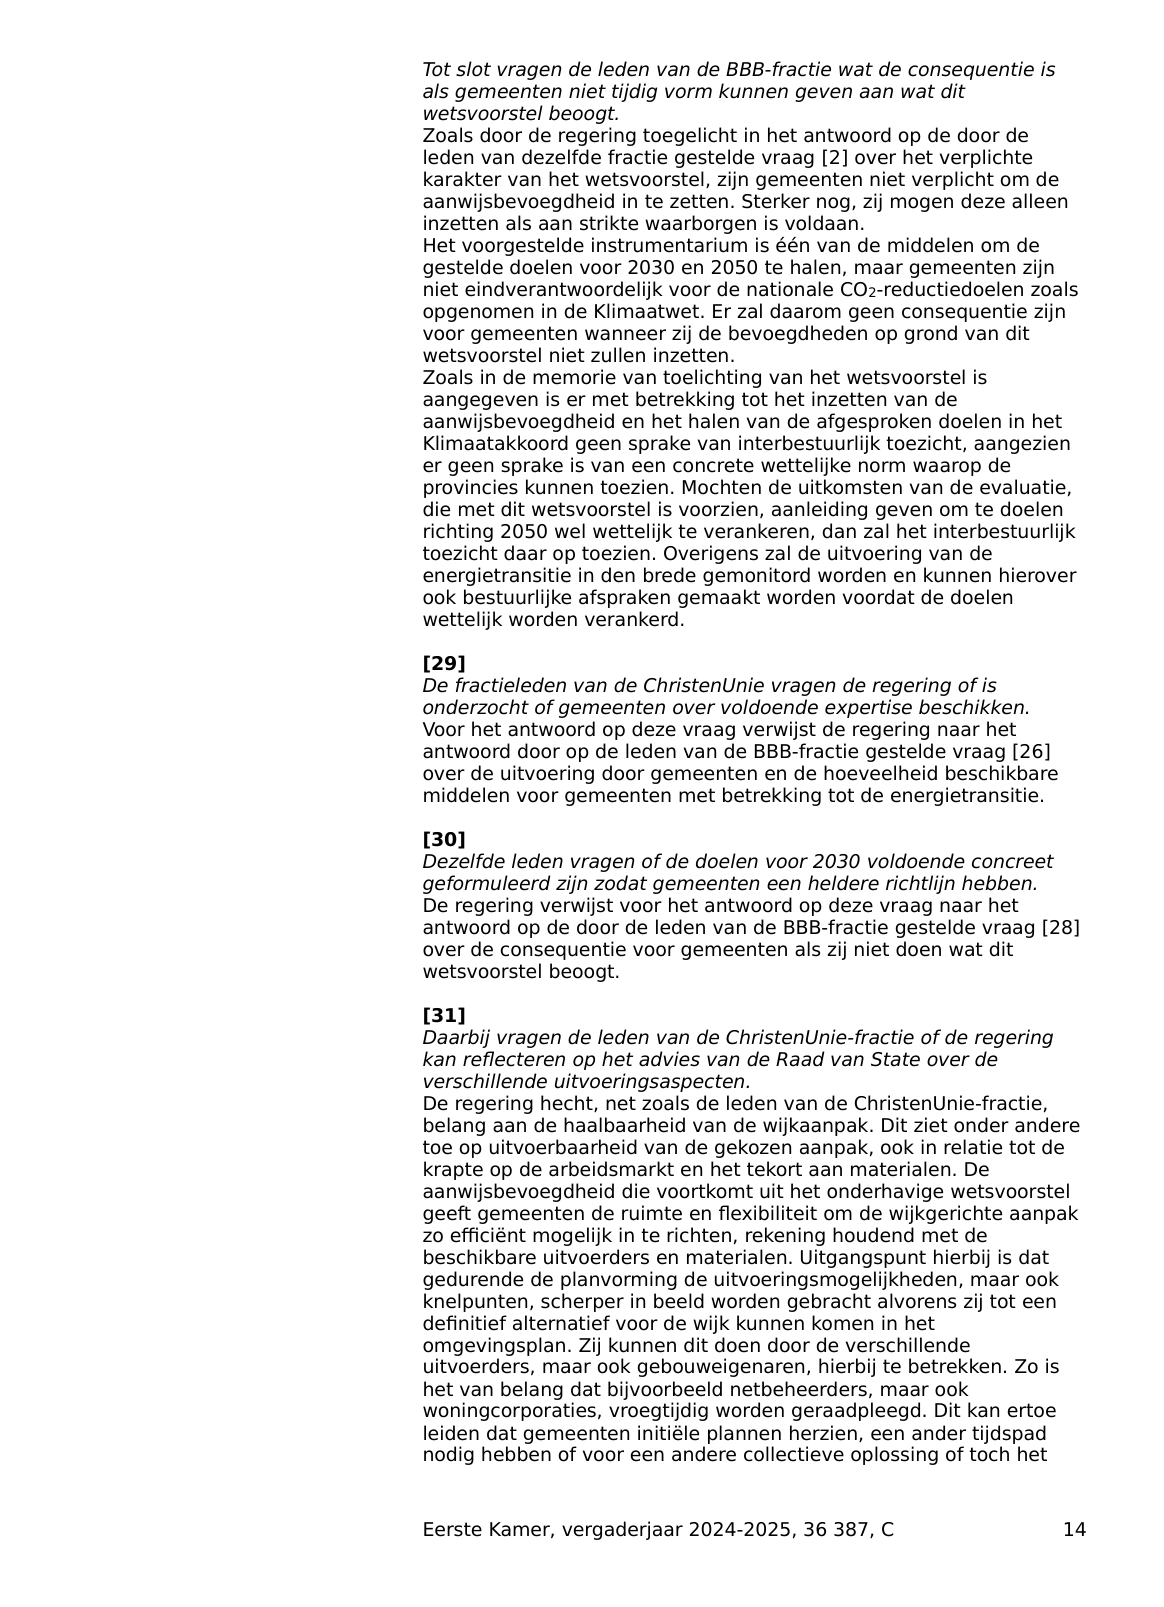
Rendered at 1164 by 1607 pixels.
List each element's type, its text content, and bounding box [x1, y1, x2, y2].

text De regering hecht, net zoals de leden van de ChristenUnie-fractie, belang aan de haalbaarheid van de wijkaanpak. Dit ziet onder andere toe op uitvoerbaarheid van de gekozen aanpak, ook in relatie tot de krapte op de arbeidsmarkt en het tekort aan materialen. De aanwijsbevoegdheid die voortkomt uit het onderhavige wetsvoorstel geeft gemeenten de ruimte en flexibiliteit om de wijkgerichte aanpak zo efficiënt mogelijk in te richten, rekening houdend met de beschikbare uitvoerders en materialen. Uitgangspunt hierbij is dat gedurende de planvorming de uitvoeringsmogelijkheden, maar ook knelpunten, scherper in beeld worden gebracht alvorens zij tot een definitief alternatief voor de wijk kunnen komen in het omgevingsplan. Zij kunnen dit doen door de verschillende uitvoerders, maar ook gebouweigenaren, hierbij te betrekken. Zo is het van belang dat bijvoorbeeld netbeheerders, maar ook woningcorporaties, vroegtijdig worden geraadpleegd. Dit kan ertoe leiden dat gemeenten initiële plannen herzien, een ander tijdspad nodig hebben of voor een andere collectieve oplossing of toch het [422, 1093, 1087, 1466]
text Zoals door de regering toegelicht in het antwoord op de door de leden van dezelfde fractie gestelde vraag [2] over het verplichte karakter van het wetsvoorstel, zijn gemeenten niet verplicht om de aanwijsbevoegdheid in te zetten. Sterker nog, zij mogen deze alleen inzetten als aan strikte waarborgen is voldaan. [422, 125, 1087, 235]
text Tot slot vragen de leden van de BBB-fractie wat de consequentie is als gemeenten niet tijdig vorm kunnen geven aan wat dit wetsvoorstel beoogt. [422, 59, 1087, 125]
text [31] [422, 1005, 1087, 1027]
text Voor het antwoord op deze vraag verwijst de regering naar het antwoord door op de leden van de BBB-fractie gestelde vraag [26] over de uitvoering door gemeenten en de hoeveelheid beschikbare middelen voor gemeenten met betrekking tot de energietransitie. [422, 719, 1087, 807]
text Zoals in de memorie van toelichting van het wetsvoorstel is aangegeven is er met betrekking tot het inzetten van de aanwijsbevoegdheid en het halen van de afgesproken doelen in het Klimaatakkoord geen sprake van interbestuurlijk toezicht, aangezien er geen sprake is van een concrete wettelijke norm waarop de provincies kunnen toezien. Mochten de uitkomsten van de evaluatie, die met dit wetsvoorstel is voorzien, aanleiding geven om te doelen richting 2050 wel wettelijk te verankeren, dan zal het interbestuurlijk toezicht daar op toezien. Overigens zal de uitvoering van de energietransitie in den brede gemonitord worden en kunnen hierover ook bestuurlijke afspraken gemaakt worden voordat de doelen wettelijk worden verankerd. [422, 367, 1087, 631]
text Daarbij vragen de leden van de ChristenUnie-fractie of de regering kan reflecteren op het advies van de Raad van State over de verschillende uitvoeringsaspecten. [422, 1027, 1087, 1093]
text [29] [422, 653, 1087, 675]
text De regering verwijst voor het antwoord op deze vraag naar het antwoord op de door de leden van de BBB-fractie gestelde vraag [28] over de consequentie voor gemeenten als zij niet doen wat dit wetsvoorstel beoogt. [422, 895, 1087, 983]
text Het voorgestelde instrumentarium is één van de middelen om de gestelde doelen voor 2030 en 2050 te halen, maar gemeenten zijn niet eindverantwoordelijk voor de nationale CO2-reductiedoelen zoals opgenomen in de Klimaatwet. Er zal daarom geen consequentie zijn voor gemeenten wanneer zij de bevoegdheden op grond van dit wetsvoorstel niet zullen inzetten. [422, 235, 1087, 367]
text Dezelfde leden vragen of de doelen voor 2030 voldoende concreet geformuleerd zijn zodat gemeenten een heldere richtlijn hebben. [422, 851, 1087, 895]
text [30] [422, 829, 1087, 851]
text De fractieleden van de ChristenUnie vragen de regering of is onderzocht of gemeenten over voldoende expertise beschikken. [422, 675, 1087, 719]
